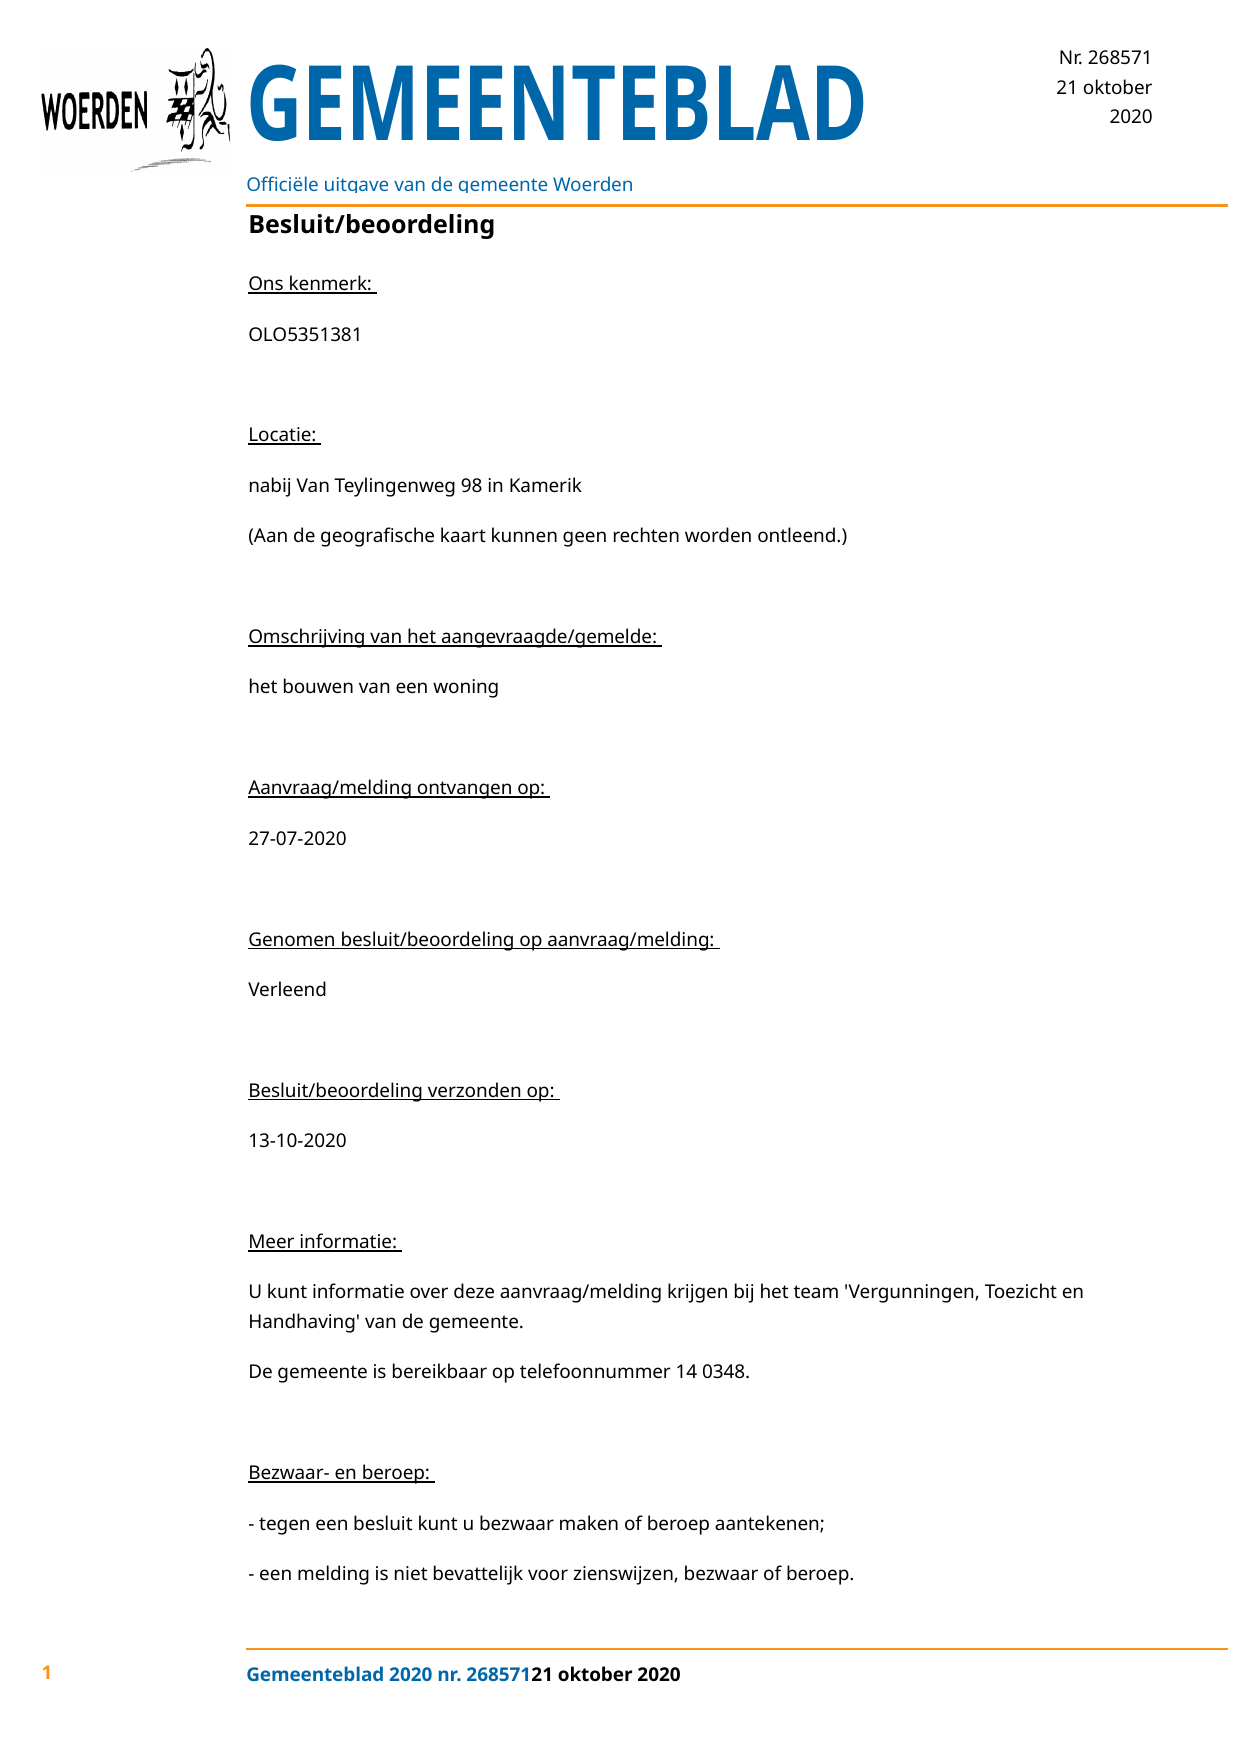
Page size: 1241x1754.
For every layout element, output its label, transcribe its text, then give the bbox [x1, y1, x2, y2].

text U kunt informatie over deze aanvraag/melding krijgen bij het team 'Vergunningen, Toezicht en Handhaving' van de gemeente. [248, 1279, 1152, 1334]
text Ons kenmerk: [248, 270, 1152, 296]
text - tegen een besluit kunt u bezwaar maken of beroep aantekenen; [248, 1510, 1152, 1536]
text Locatie: [248, 422, 1152, 447]
text (Aan de geografische kaart kunnen geen rechten worden ontleend.) [248, 522, 1152, 548]
text Verleend [248, 976, 1152, 1002]
text Genomen besluit/beoordeling op aanvraag/melding: [248, 926, 1152, 951]
text Besluit/beoordeling [248, 207, 1152, 241]
text 13-10-2020 [248, 1127, 1152, 1153]
text Omschrijving van het aangevraagde/gemelde: [248, 623, 1152, 649]
picture [41, 47, 231, 172]
text De gemeente is bereikbaar op telefoonnummer 14 0348. [248, 1359, 1152, 1384]
text 27-07-2020 [248, 825, 1152, 851]
text Meer informatie: [248, 1228, 1152, 1254]
text - een melding is niet bevattelijk voor zienswijzen, bezwaar of beroep. [248, 1560, 1152, 1586]
text nabij Van Teylingenweg 98 in Kamerik [248, 472, 1152, 498]
text Bezwaar- en beroep: [248, 1459, 1152, 1485]
text Aanvraag/melding ontvangen op: [248, 774, 1152, 800]
text OLO5351381 [248, 321, 1152, 346]
text het bouwen van een woning [248, 674, 1152, 699]
text Besluit/beoordeling verzonden op: [248, 1077, 1152, 1103]
